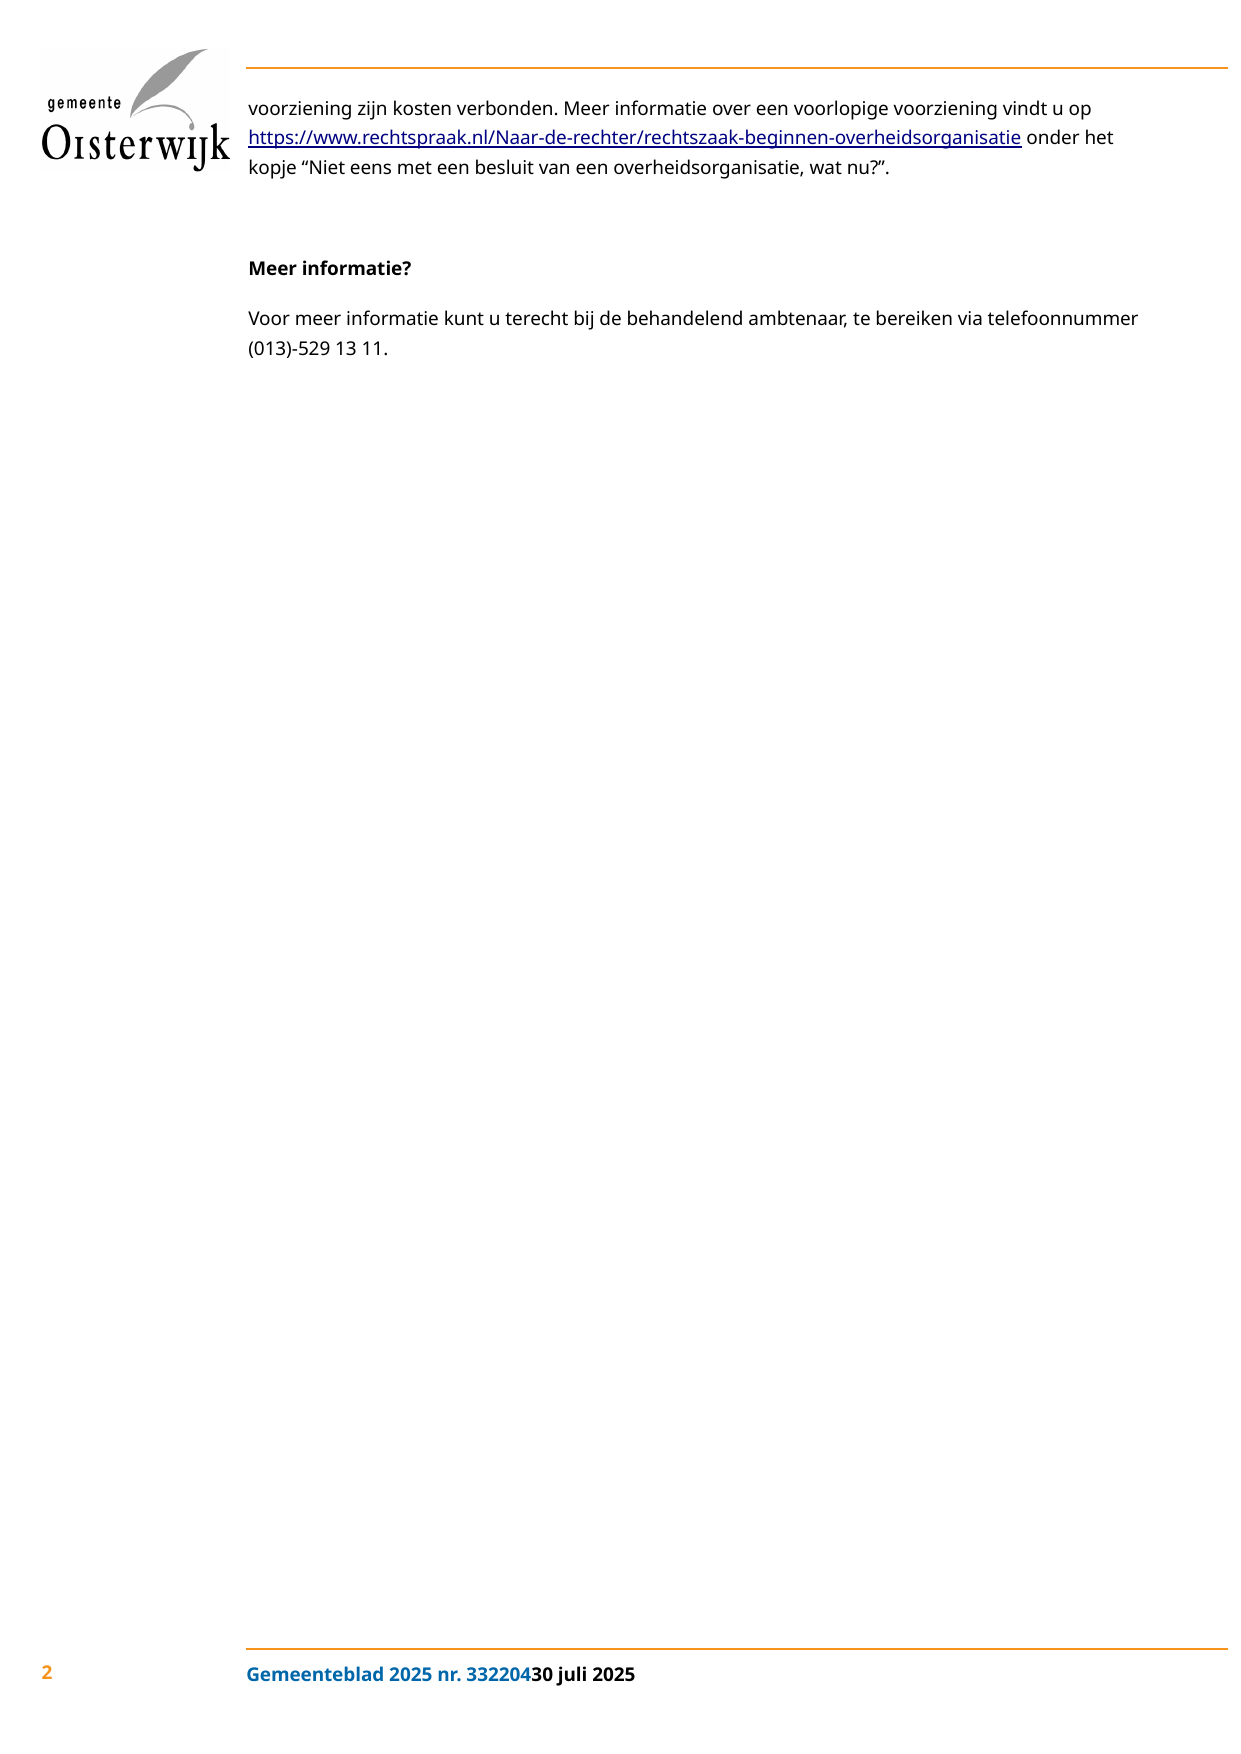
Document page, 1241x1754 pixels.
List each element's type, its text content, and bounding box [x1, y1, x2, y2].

text Meer informatie? [248, 255, 1152, 281]
picture [41, 47, 231, 172]
text Voor meer informatie kunt u terecht bij de behandelend ambtenaar, te bereiken via telefoonnummer (013)-529 13 11. [248, 305, 1152, 361]
text voorziening zijn kosten verbonden. Meer informatie over een voorlopige voorziening vindt u op https://www.rechtspraak.nl/Naar-de-rechter/rechtszaak-beginnen-overheidsorganisatie onder het kopje “Niet eens met een besluit van een overheidsorganisatie, wat nu?”. [248, 95, 1152, 180]
